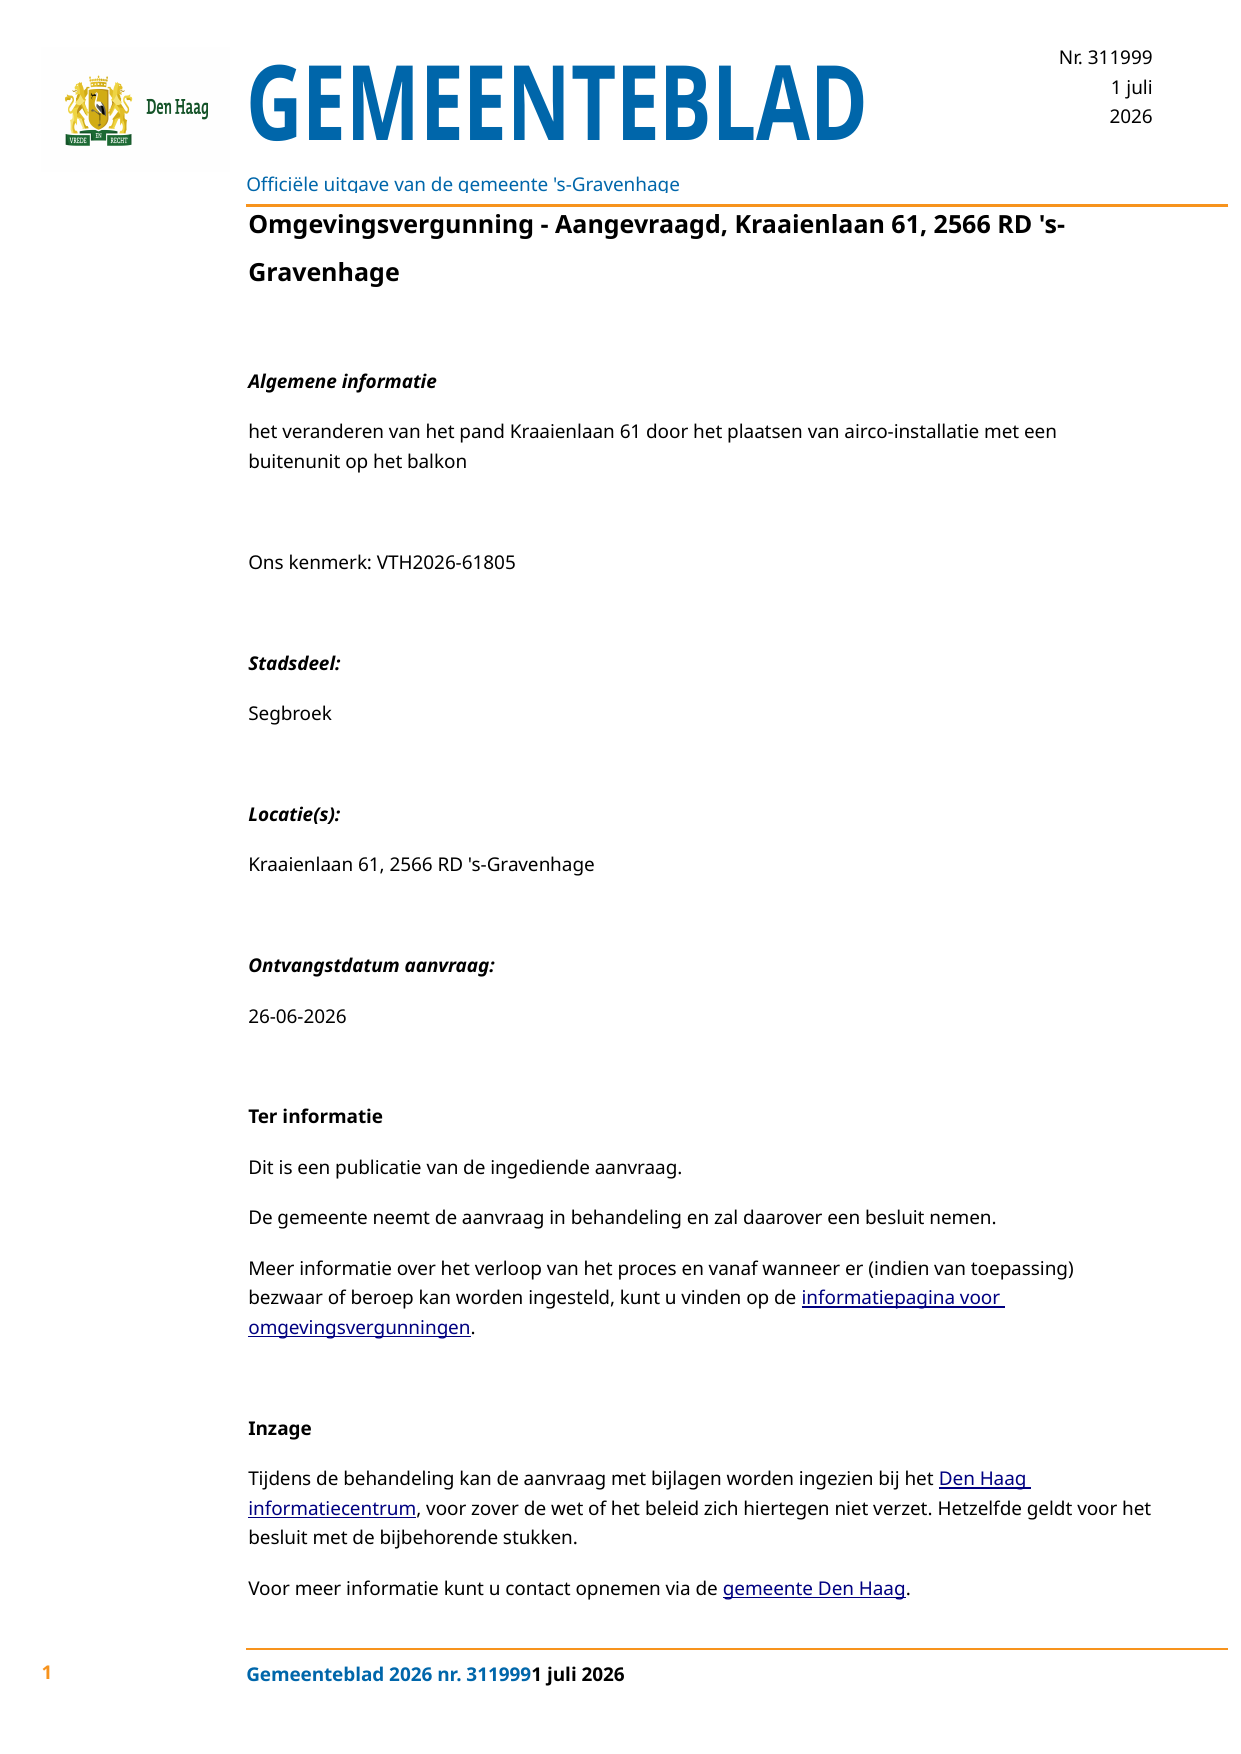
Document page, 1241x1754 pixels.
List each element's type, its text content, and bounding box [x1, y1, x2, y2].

text Ter informatie [248, 1104, 1152, 1129]
text Inzage [248, 1415, 1152, 1441]
text 26-06-2026 [248, 1003, 1152, 1029]
text Stadsdeel: [248, 650, 1152, 676]
picture [41, 47, 231, 172]
text het veranderen van het pand Kraaienlaan 61 door het plaatsen van airco-installatie met een buitenunit op het balkon [248, 419, 1152, 474]
text Algemene informatie [248, 368, 1152, 394]
text Locatie(s): [248, 801, 1152, 827]
text De gemeente neemt de aanvraag in behandeling en zal daarover een besluit nemen. [248, 1204, 1152, 1230]
text Meer informatie over het verloop van het proces en vanaf wanneer er (indien van toepassing) bezwaar of beroep kan worden ingesteld, kunt u vinden op de informatiepagina voor omgevingsvergunningen. [248, 1255, 1152, 1340]
text Ontvangstdatum aanvraag: [248, 952, 1152, 978]
text Ons kenmerk: VTH2026-61805 [248, 549, 1152, 575]
text Omgevingsvergunning - Aangevraagd, Kraaienlaan 61, 2566 RD 's-Gravenhage [248, 207, 1152, 288]
text Tijdens de behandeling kan de aanvraag met bijlagen worden ingezien bij het Den Haag informatiecentrum, voor zover de wet of het beleid zich hiertegen niet verzet. Hetzelfde geldt voor het besluit met de bijbehorende stukken. [248, 1465, 1152, 1550]
text Segbroek [248, 700, 1152, 726]
text Dit is een publicatie van de ingediende aanvraag. [248, 1154, 1152, 1180]
text Kraaienlaan 61, 2566 RD 's-Gravenhage [248, 852, 1152, 877]
text Voor meer informatie kunt u contact opnemen via de gemeente Den Haag. [248, 1575, 1152, 1601]
